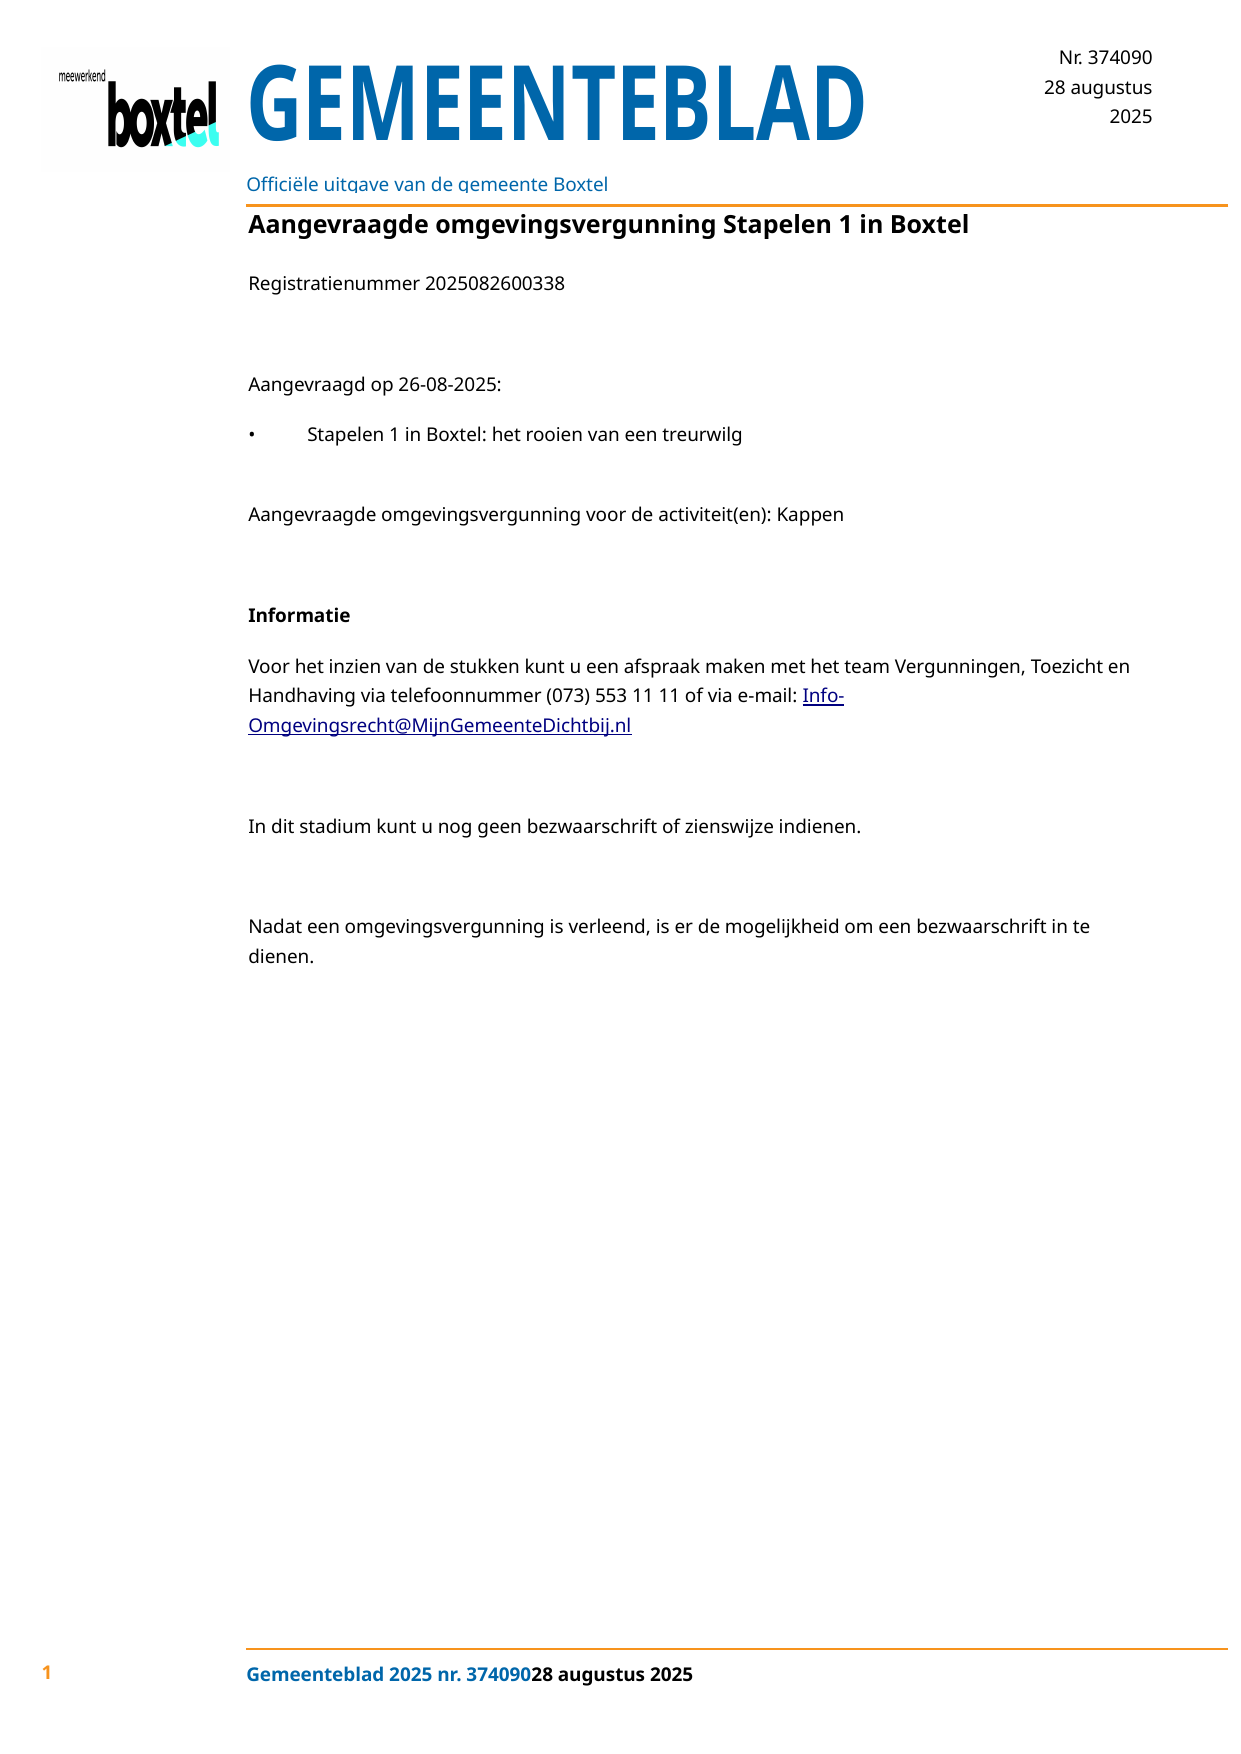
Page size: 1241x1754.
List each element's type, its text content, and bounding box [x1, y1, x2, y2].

text Informatie [248, 602, 1152, 628]
text Voor het inzien van de stukken kunt u een afspraak maken met het team Vergunningen, Toezicht en Handhaving via telefoonnummer (073) 553 11 11 of via e-mail: Info-Omgevingsrecht@MijnGemeenteDichtbij.nl [248, 653, 1152, 738]
list Stapelen 1 in Boxtel: het rooien van een treurwilg [248, 422, 1152, 447]
picture [41, 47, 231, 172]
text Aangevraagd op 26-08-2025: [248, 371, 1152, 397]
text Nadat een omgevingsvergunning is verleend, is er de mogelijkheid om een bezwaarschrift in te dienen. [248, 914, 1152, 969]
text In dit stadium kunt u nog geen bezwaarschrift of zienswijze indienen. [248, 813, 1152, 838]
text Aangevraagde omgevingsvergunning voor de activiteit(en): Kappen [248, 502, 1152, 527]
text Registratienummer 2025082600338 [248, 270, 1152, 296]
text Aangevraagde omgevingsvergunning Stapelen 1 in Boxtel [248, 207, 1152, 241]
